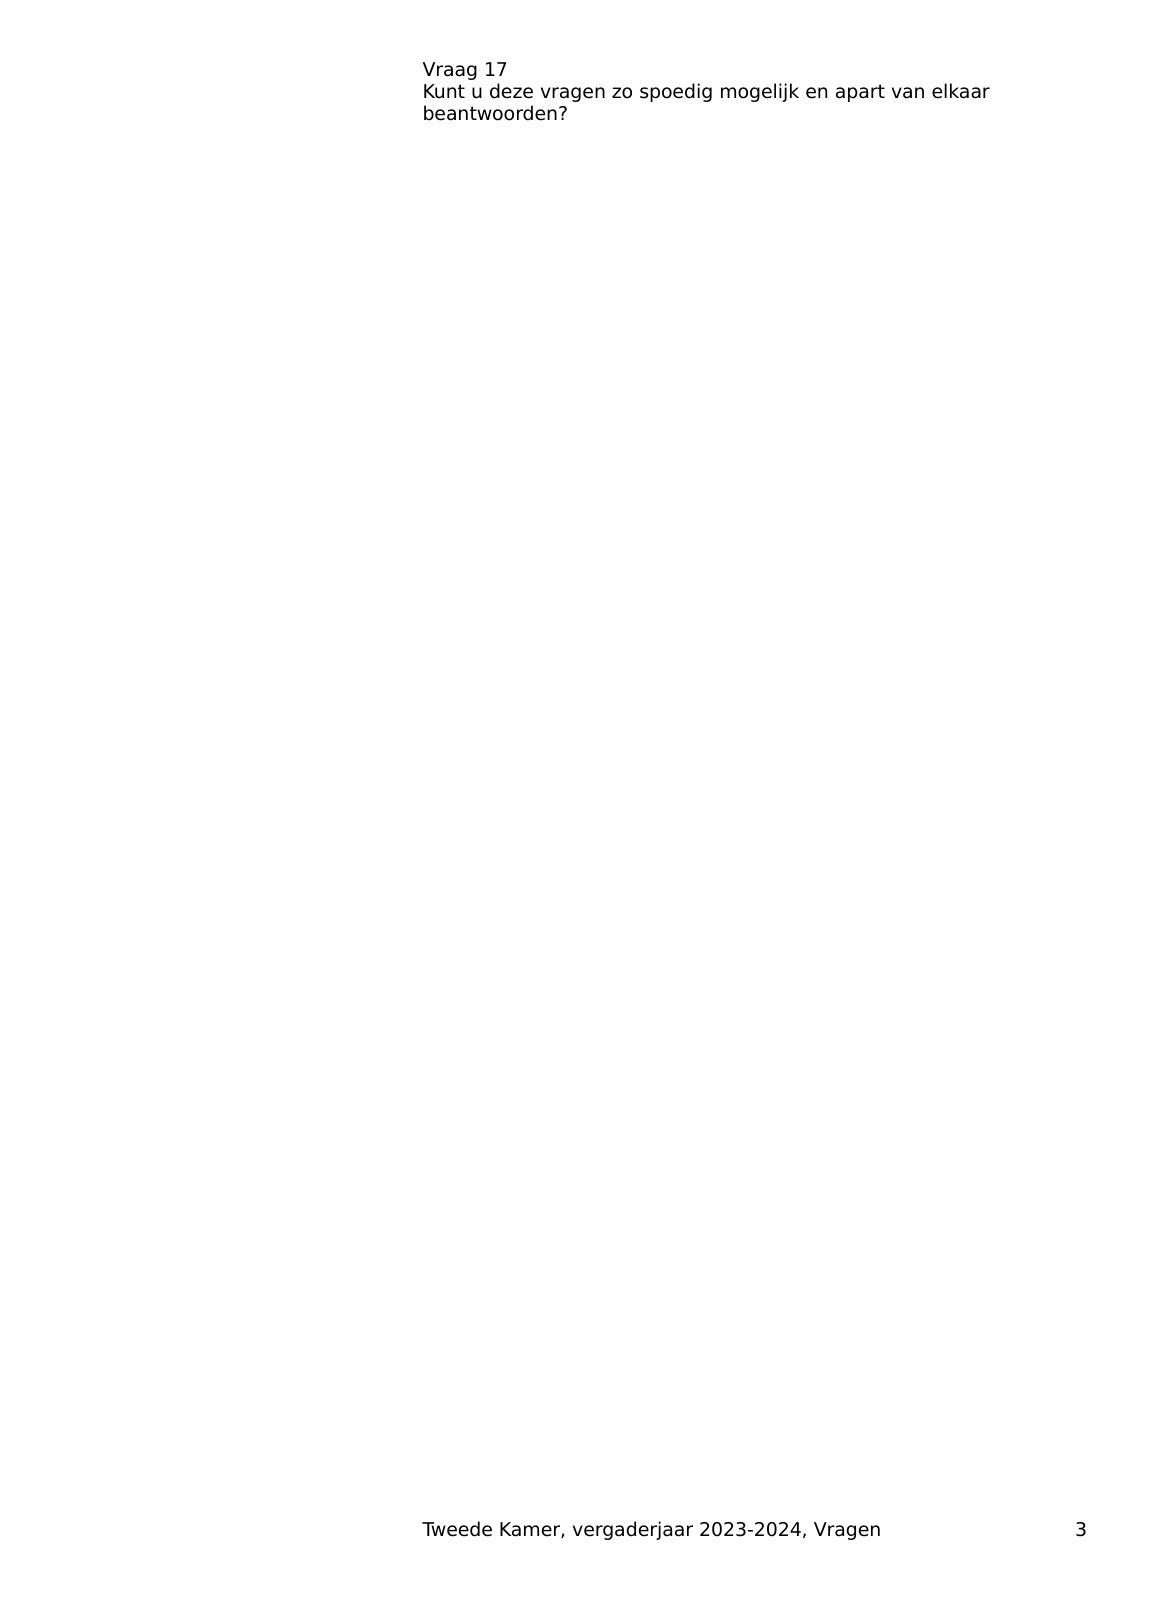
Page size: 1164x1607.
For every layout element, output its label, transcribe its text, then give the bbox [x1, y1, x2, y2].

text Kunt u deze vragen zo spoedig mogelijk en apart van elkaar beantwoorden? [422, 81, 1087, 125]
text Vraag 17 [422, 59, 1087, 81]
